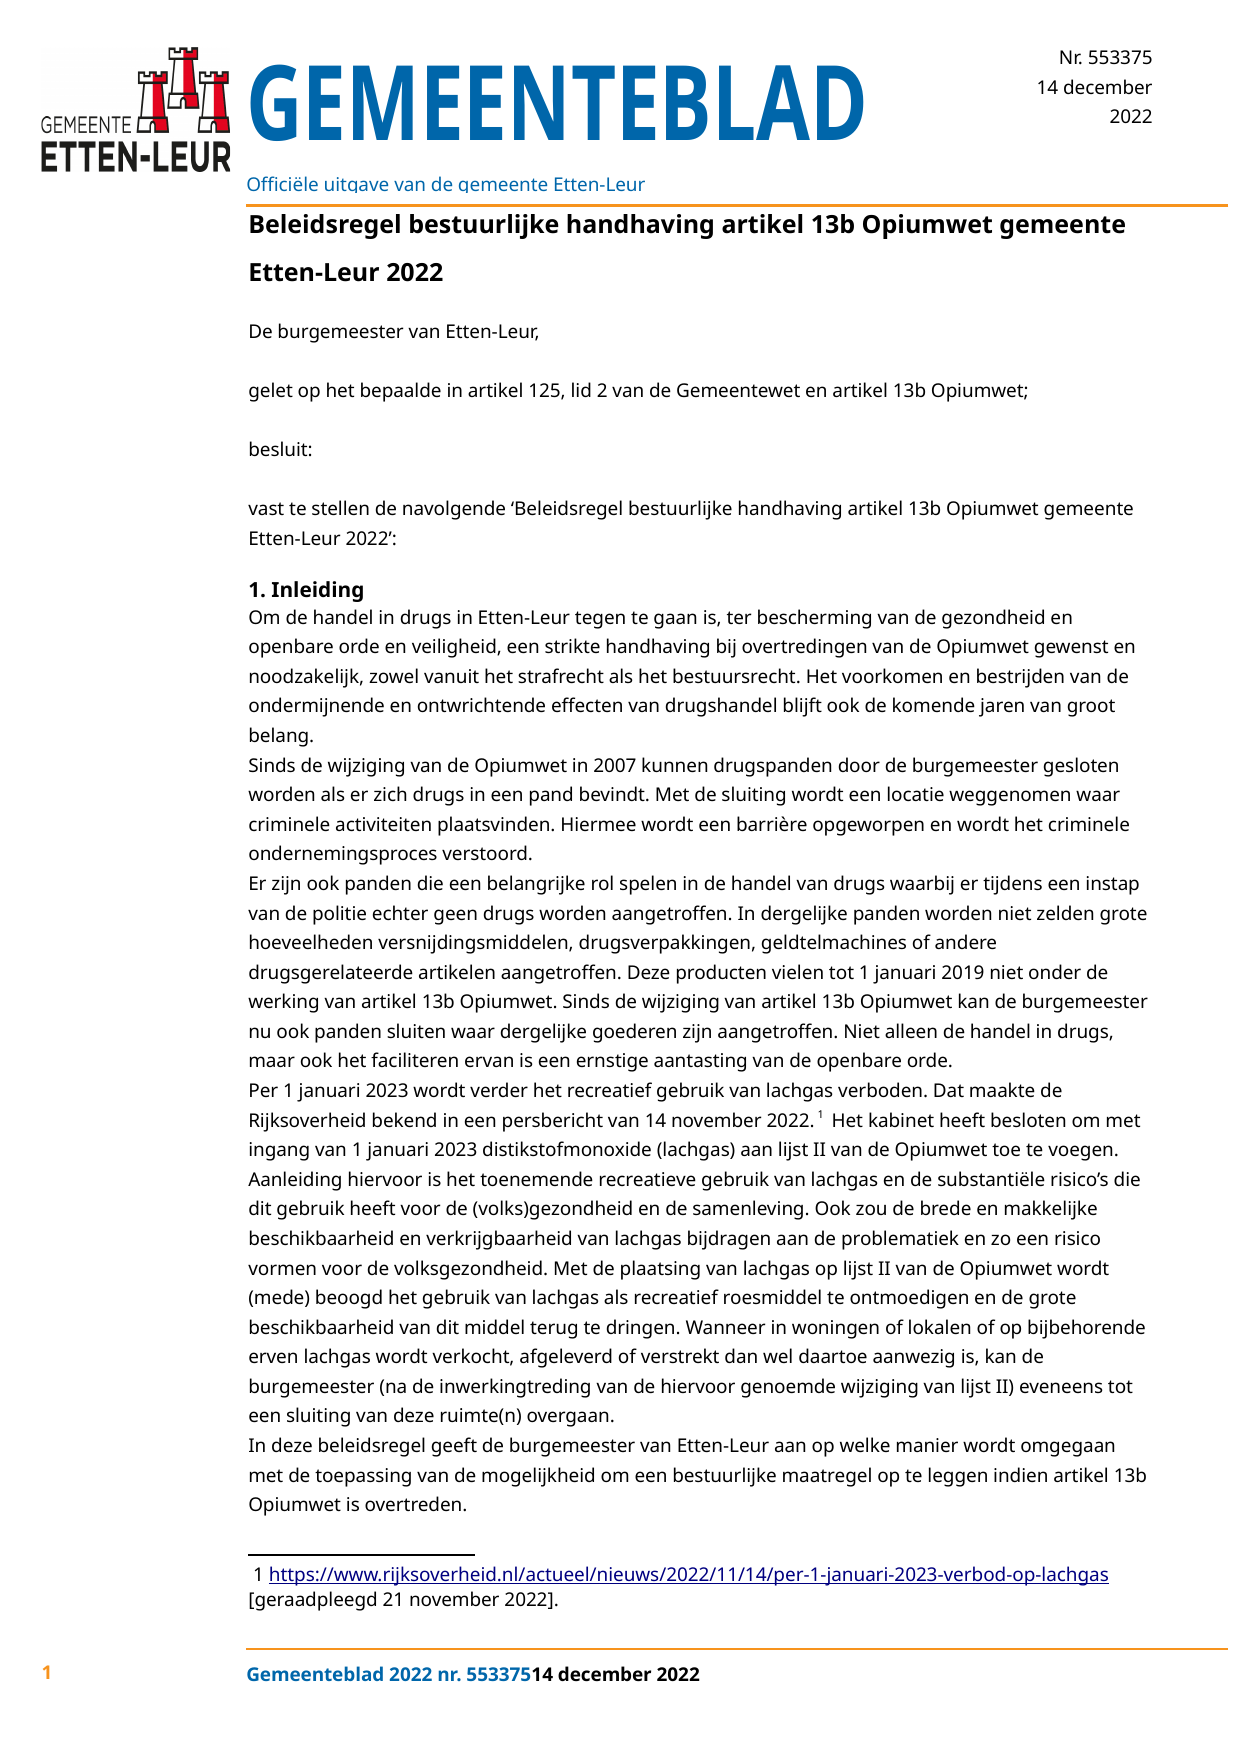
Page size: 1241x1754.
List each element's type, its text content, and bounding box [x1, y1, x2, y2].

text Sinds de wijziging van de Opiumwet in 2007 kunnen drugspanden door de burgemeester gesloten worden als er zich drugs in een pand bevindt. Met de sluiting wordt een locatie weggenomen waar criminele activiteiten plaatsvinden. Hiermee wordt een barrière opgeworpen en wordt het criminele ondernemingsproces verstoord. [248, 752, 1152, 866]
text gelet op het bepaalde in artikel 125, lid 2 van de Gemeentewet en artikel 13b Opiumwet; [248, 377, 1152, 403]
text In deze beleidsregel geeft de burgemeester van Etten-Leur aan op welke manier wordt omgegaan met de toepassing van de mogelijkheid om een bestuurlijke maatregel op te leggen indien artikel 13b Opiumwet is overtreden. [248, 1432, 1152, 1517]
text https://www.rijksoverheid.nl/actueel/nieuws/2022/11/14/per-1-januari-2023-verbod-op-lachgas [geraadpleegd 21 november 2022]. [248, 1561, 1152, 1612]
text vast te stellen de navolgende ‘Beleidsregel bestuurlijke handhaving artikel 13b Opiumwet gemeente Etten-Leur 2022’: [248, 495, 1152, 551]
text Per 1 januari 2023 wordt verder het recreatief gebruik van lachgas verboden. Dat maakte de Rijksoverheid bekend in een persbericht van 14 november 2022. Het kabinet heeft besloten om met ingang van 1 januari 2023 distikstofmonoxide (lachgas) aan lijst II van de Opiumwet toe te voegen. Aanleiding hiervoor is het toenemende recreatieve gebruik van lachgas en de substantiële risico’s die dit gebruik heeft voor de (volks)gezondheid en de samenleving. Ook zou de brede en makkelijke beschikbaarheid en verkrijgbaarheid van lachgas bijdragen aan de problematiek en zo een risico vormen voor de volksgezondheid. Met de plaatsing van lachgas op lijst II van de Opiumwet wordt (mede) beoogd het gebruik van lachgas als recreatief roesmiddel te ontmoedigen en de grote beschikbaarheid van dit middel terug te dringen. Wanneer in woningen of lokalen of op bijbehorende erven lachgas wordt verkocht, afgeleverd of verstrekt dan wel daartoe aanwezig is, kan de burgemeester (na de inwerkingtreding van de hiervoor genoemde wijziging van lijst II) eveneens tot een sluiting van deze ruimte(n) overgaan. [248, 1077, 1152, 1428]
text 1. Inleiding [248, 575, 1152, 604]
picture [41, 47, 231, 172]
text Er zijn ook panden die een belangrijke rol spelen in de handel van drugs waarbij er tijdens een instap van de politie echter geen drugs worden aangetroffen. In dergelijke panden worden niet zelden grote hoeveelheden versnijdingsmiddelen, drugsverpakkingen, geldtelmachines of andere drugsgerelateerde artikelen aangetroffen. Deze producten vielen tot 1 januari 2019 niet onder de werking van artikel 13b Opiumwet. Sinds de wijziging van artikel 13b Opiumwet kan de burgemeester nu ook panden sluiten waar dergelijke goederen zijn aangetroffen. Niet alleen de handel in drugs, maar ook het faciliteren ervan is een ernstige aantasting van de openbare orde. [248, 870, 1152, 1073]
text Om de handel in drugs in Etten-Leur tegen te gaan is, ter bescherming van de gezondheid en openbare orde en veiligheid, een strikte handhaving bij overtredingen van de Opiumwet gewenst en noodzakelijk, zowel vanuit het strafrecht als het bestuursrecht. Het voorkomen en bestrijden van de ondermijnende en ontwrichtende effecten van drugshandel blijft ook de komende jaren van groot belang. [248, 604, 1152, 748]
text De burgemeester van Etten-Leur, [248, 318, 1152, 344]
text Beleidsregel bestuurlijke handhaving artikel 13b Opiumwet gemeente Etten-Leur 2022 [248, 207, 1152, 288]
text besluit: [248, 436, 1152, 462]
